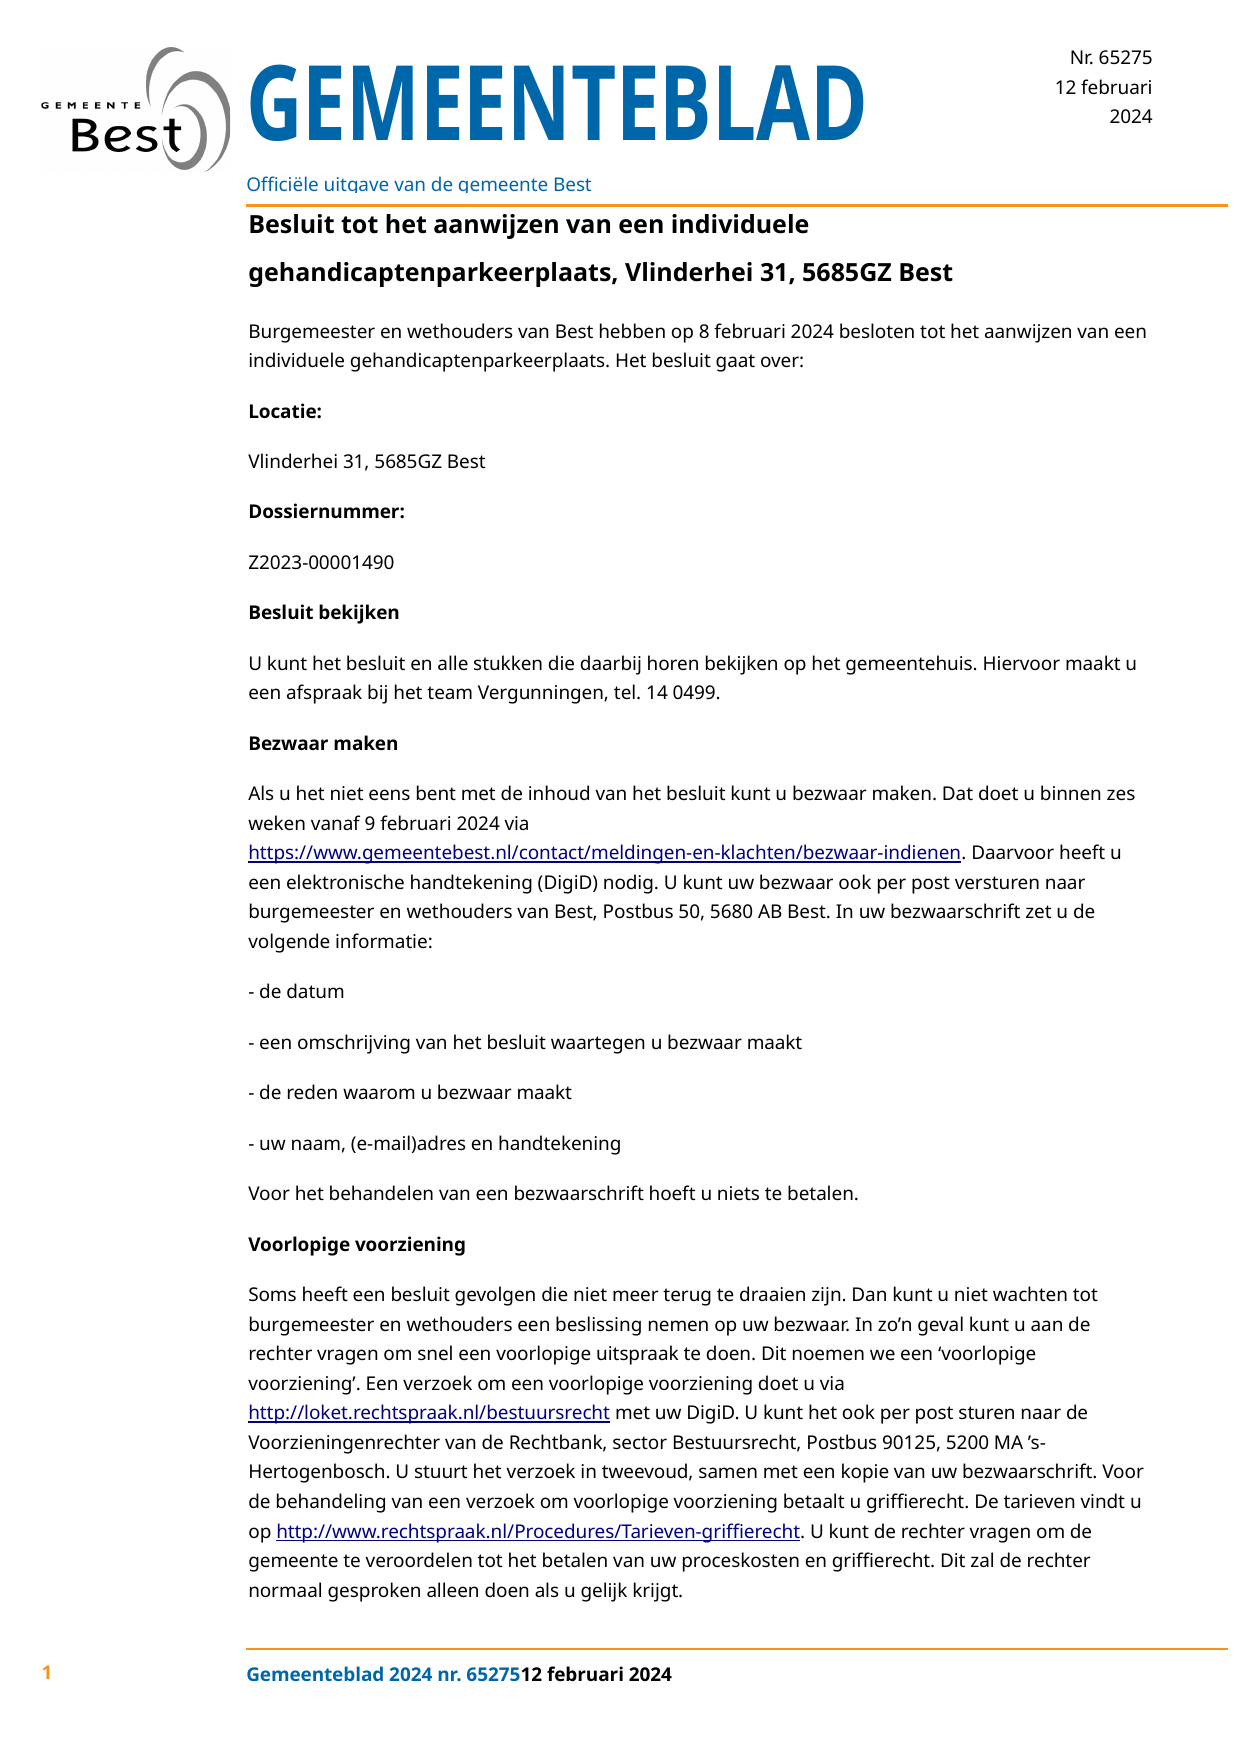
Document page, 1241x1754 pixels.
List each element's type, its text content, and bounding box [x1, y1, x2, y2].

text Besluit tot het aanwijzen van een individuele gehandicaptenparkeerplaats, Vlinderhei 31, 5685GZ Best [248, 207, 1152, 288]
text - de reden waarom u bezwaar maakt [248, 1079, 1152, 1105]
text Dossiernummer: [248, 499, 1152, 524]
text Bezwaar maken [248, 730, 1152, 756]
text Vlinderhei 31, 5685GZ Best [248, 448, 1152, 474]
text - de datum [248, 979, 1152, 1004]
text Besluit bekijken [248, 599, 1152, 625]
text U kunt het besluit en alle stukken die daarbij horen bekijken op het gemeentehuis. Hiervoor maakt u een afspraak bij het team Vergunningen, tel. 14 0499. [248, 650, 1152, 705]
text Voor het behandelen van een bezwaarschrift hoeft u niets te betalen. [248, 1180, 1152, 1206]
text Soms heeft een besluit gevolgen die niet meer terug te draaien zijn. Dan kunt u niet wachten tot burgemeester en wethouders een beslissing nemen op uw bezwaar. In zo’n geval kunt u aan de rechter vragen om snel een voorlopige uitspraak te doen. Dit noemen we een ‘voorlopige voorziening’. Een verzoek om een voorlopige voorziening doet u via http://loket.rechtspraak.nl/bestuursrecht met uw DigiD. U kunt het ook per post sturen naar de Voorzieningenrechter van de Rechtbank, sector Bestuursrecht, Postbus 90125, 5200 MA ’s-Hertogenbosch. U stuurt het verzoek in tweevoud, samen met een kopie van uw bezwaarschrift. Voor de behandeling van een verzoek om voorlopige voorziening betaalt u griffierecht. De tarieven vindt u op http://www.rechtspraak.nl/Procedures/Tarieven-griffierecht. U kunt de rechter vragen om de gemeente te veroordelen tot het betalen van uw proceskosten en griffierecht. Dit zal de rechter normaal gesproken alleen doen als u gelijk krijgt. [248, 1281, 1152, 1603]
text Locatie: [248, 398, 1152, 424]
text - uw naam, (e-mail)adres en handtekening [248, 1130, 1152, 1156]
text Z2023-00001490 [248, 549, 1152, 575]
text - een omschrijving van het besluit waartegen u bezwaar maakt [248, 1029, 1152, 1055]
text Burgemeester en wethouders van Best hebben op 8 februari 2024 besloten tot het aanwijzen van een individuele gehandicaptenparkeerplaats. Het besluit gaat over: [248, 318, 1152, 373]
text Als u het niet eens bent met de inhoud van het besluit kunt u bezwaar maken. Dat doet u binnen zes weken vanaf 9 februari 2024 via https://www.gemeentebest.nl/contact/meldingen-en-klachten/bezwaar-indienen. Daarvoor heeft u een elektronische handtekening (DigiD) nodig. U kunt uw bezwaar ook per post versturen naar burgemeester en wethouders van Best, Postbus 50, 5680 AB Best. In uw bezwaarschrift zet u de volgende informatie: [248, 780, 1152, 954]
picture [41, 47, 231, 172]
text Voorlopige voorziening [248, 1231, 1152, 1257]
